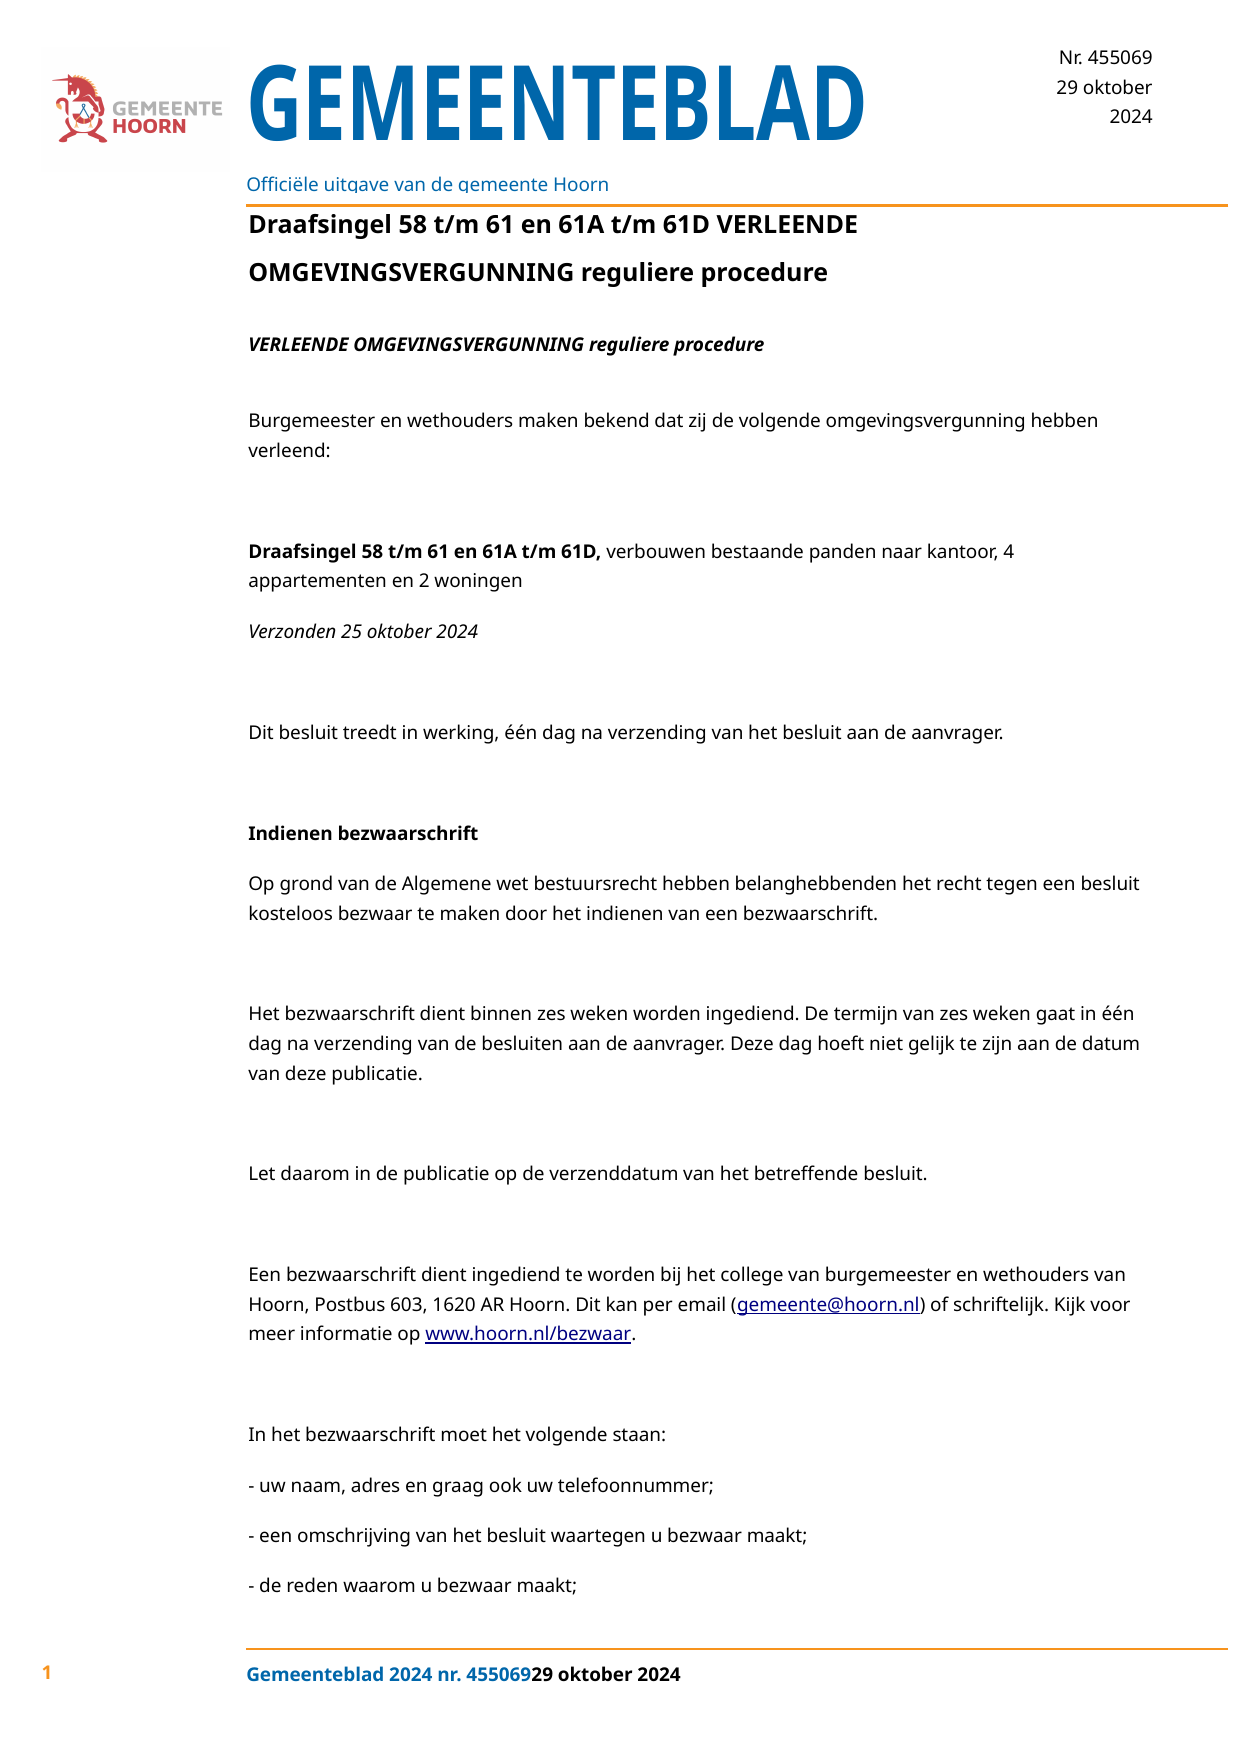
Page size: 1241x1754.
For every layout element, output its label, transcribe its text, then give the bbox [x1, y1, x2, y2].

text Het bezwaarschrift dient binnen zes weken worden ingediend. De termijn van zes weken gaat in één dag na verzending van de besluiten aan de aanvrager. Deze dag hoeft niet gelijk te zijn aan de datum van deze publicatie. [248, 1001, 1152, 1085]
text - de reden waarom u bezwaar maakt; [248, 1573, 1152, 1598]
text Let daarom in de publicatie op de verzenddatum van het betreffende besluit. [248, 1161, 1152, 1186]
picture [41, 47, 231, 172]
text Een bezwaarschrift dient ingediend te worden bij het college van burgemeester en wethouders van Hoorn, Postbus 603, 1620 AR Hoorn. Dit kan per email (gemeente@hoorn.nl) of schriftelijk. Kijk voor meer informatie op www.hoorn.nl/bezwaar. [248, 1261, 1152, 1346]
text Verzonden 25 oktober 2024 [248, 618, 1152, 644]
text Op grond van de Algemene wet bestuursrecht hebben belanghebbenden het recht tegen een besluit kosteloos bezwaar te maken door het indienen van een bezwaarschrift. [248, 870, 1152, 925]
text Indienen bezwaarschrift [248, 820, 1152, 845]
text VERLEENDE OMGEVINGSVERGUNNING reguliere procedure [248, 331, 1152, 357]
text Dit besluit treedt in werking, één dag na verzending van het besluit aan de aanvrager. [248, 719, 1152, 744]
text Draafsingel 58 t/m 61 en 61A t/m 61D VERLEENDE OMGEVINGSVERGUNNING reguliere procedure [248, 207, 1152, 288]
text Draafsingel 58 t/m 61 en 61A t/m 61D, verbouwen bestaande panden naar kantoor, 4 appartementen en 2 woningen [248, 538, 1152, 593]
text Burgemeester en wethouders maken bekend dat zij de volgende omgevingsvergunning hebben verleend: [248, 408, 1152, 463]
text - uw naam, adres en graag ook uw telefoonnummer; [248, 1472, 1152, 1497]
text - een omschrijving van het besluit waartegen u bezwaar maakt; [248, 1522, 1152, 1548]
text In het bezwaarschrift moet het volgende staan: [248, 1421, 1152, 1447]
